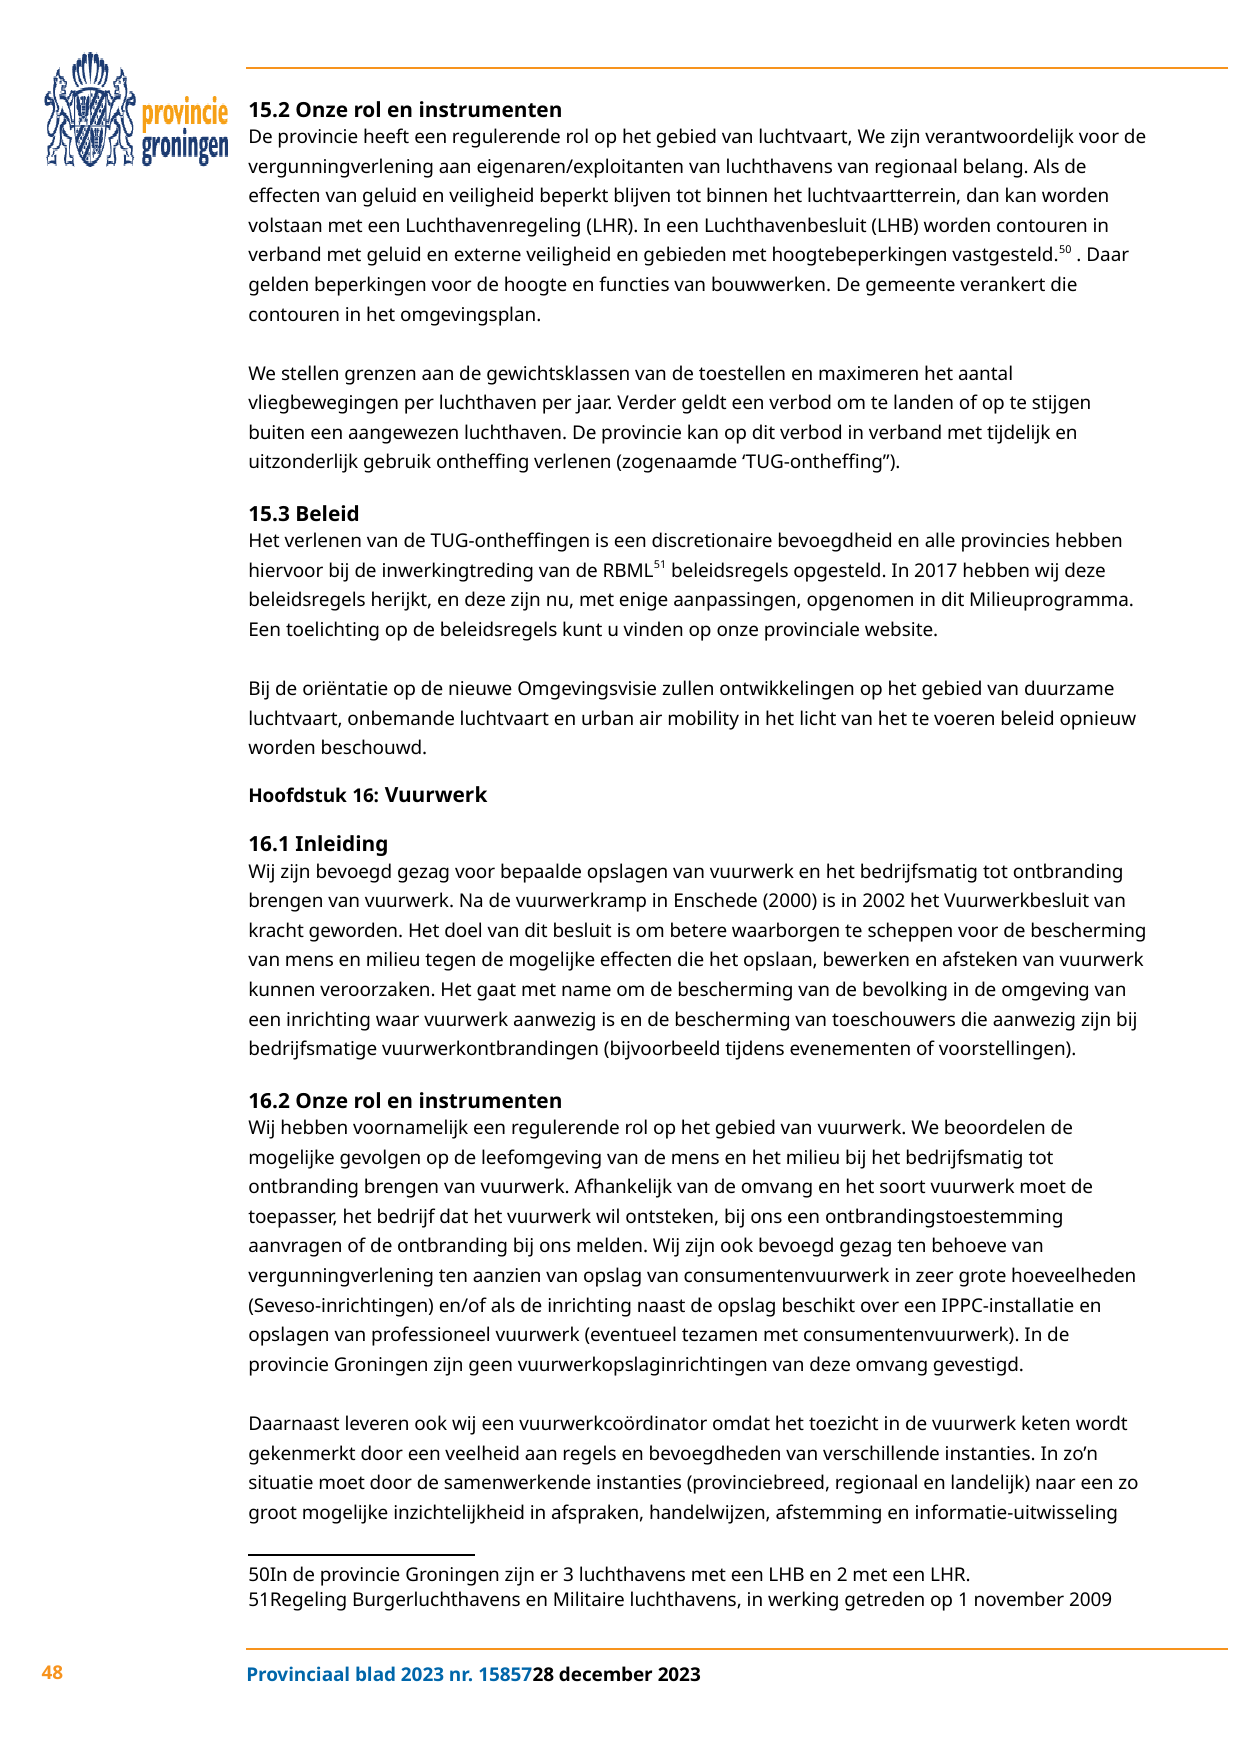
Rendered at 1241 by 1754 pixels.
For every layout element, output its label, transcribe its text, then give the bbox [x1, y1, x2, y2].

text Hoofdstuk 16: Vuurwerk [248, 780, 1152, 809]
text Wij hebben voornamelijk een regulerende rol op het gebied van vuurwerk. We beoordelen de mogelijke gevolgen op de leefomgeving van de mens en het milieu bij het bedrijfsmatig tot ontbranding brengen van vuurwerk. Afhankelijk van de omvang en het soort vuurwerk moet de toepasser, het bedrijf dat het vuurwerk wil ontsteken, bij ons een ontbrandingstoestemming aanvragen of de ontbranding bij ons melden. Wij zijn ook bevoegd gezag ten behoeve van vergunningverlening ten aanzien van opslag van consumentenvuurwerk in zeer grote hoeveelheden (Seveso-inrichtingen) en/of als de inrichting naast de opslag beschikt over een IPPC-installatie en opslagen van professioneel vuurwerk (eventueel tezamen met consumentenvuurwerk). In de provincie Groningen zijn geen vuurwerkopslaginrichtingen van deze omvang gevestigd. [248, 1114, 1152, 1377]
picture [41, 47, 231, 172]
text We stellen grenzen aan de gewichtsklassen van de toestellen en maximeren het aantal vliegbewegingen per luchthaven per jaar. Verder geldt een verbod om te landen of op te stijgen buiten een aangewezen luchthaven. De provincie kan op dit verbod in verband met tijdelijk en uitzonderlijk gebruik ontheffing verlenen (zogenaamde ‘TUG-ontheffing”). [248, 360, 1152, 474]
text Het verlenen van de TUG-ontheffingen is een discretionaire bevoegdheid en alle provincies hebben hiervoor bij de inwerkingtreding van de RBML beleidsregels opgesteld. In 2017 hebben wij deze beleidsregels herijkt, en deze zijn nu, met enige aanpassingen, opgenomen in dit Milieuprogramma. Een toelichting op de beleidsregels kunt u vinden op onze provinciale website. [248, 527, 1152, 642]
text 16.2 Onze rol en instrumenten [248, 1086, 1152, 1114]
text Regeling Burgerluchthavens en Militaire luchthavens, in werking getreden op 1 november 2009 [248, 1586, 1152, 1612]
text Bij de oriëntatie op de nieuwe Omgevingsvisie zullen ontwikkelingen op het gebied van duurzame luchtvaart, onbemande luchtvaart en urban air mobility in het licht van het te voeren beleid opnieuw worden beschouwd. [248, 675, 1152, 760]
text In de provincie Groningen zijn er 3 luchthavens met een LHB en 2 met een LHR. [248, 1561, 1152, 1586]
text Wij zijn bevoegd gezag voor bepaalde opslagen van vuurwerk en het bedrijfsmatig tot ontbranding brengen van vuurwerk. Na de vuurwerkramp in Enschede (2000) is in 2002 het Vuurwerkbesluit van kracht geworden. Het doel van dit besluit is om betere waarborgen te scheppen voor de bescherming van mens en milieu tegen de mogelijke effecten die het opslaan, bewerken en afsteken van vuurwerk kunnen veroorzaken. Het gaat met name om de bescherming van de bevolking in de omgeving van een inrichting waar vuurwerk aanwezig is en de bescherming van toeschouwers die aanwezig zijn bij bedrijfsmatige vuurwerkontbrandingen (bijvoorbeeld tijdens evenementen of voorstellingen). [248, 858, 1152, 1061]
text De provincie heeft een regulerende rol op het gebied van luchtvaart, We zijn verantwoordelijk voor de vergunningverlening aan eigenaren/exploitanten van luchthavens van regionaal belang. Als de effecten van geluid en veiligheid beperkt blijven tot binnen het luchtvaartterrein, dan kan worden volstaan met een Luchthavenregeling (LHR). In een Luchthavenbesluit (LHB) worden contouren in verband met geluid en externe veiligheid en gebieden met hoogtebeperkingen vastgesteld. . Daar gelden beperkingen voor de hoogte en functies van bouwwerken. De gemeente verankert die contouren in het omgevingsplan. [248, 123, 1152, 326]
text 16.1 Inleiding [248, 829, 1152, 858]
text Daarnaast leveren ook wij een vuurwerkcoördinator omdat het toezicht in de vuurwerk keten wordt gekenmerkt door een veelheid aan regels en bevoegdheden van verschillende instanties. In zo’n situatie moet door de samenwerkende instanties (provinciebreed, regionaal en landelijk) naar een zo groot mogelijke inzichtelijkheid in afspraken, handelwijzen, afstemming en informatie-uitwisseling [248, 1410, 1152, 1524]
text 15.2 Onze rol en instrumenten [248, 95, 1152, 123]
text 15.3 Beleid [248, 499, 1152, 527]
